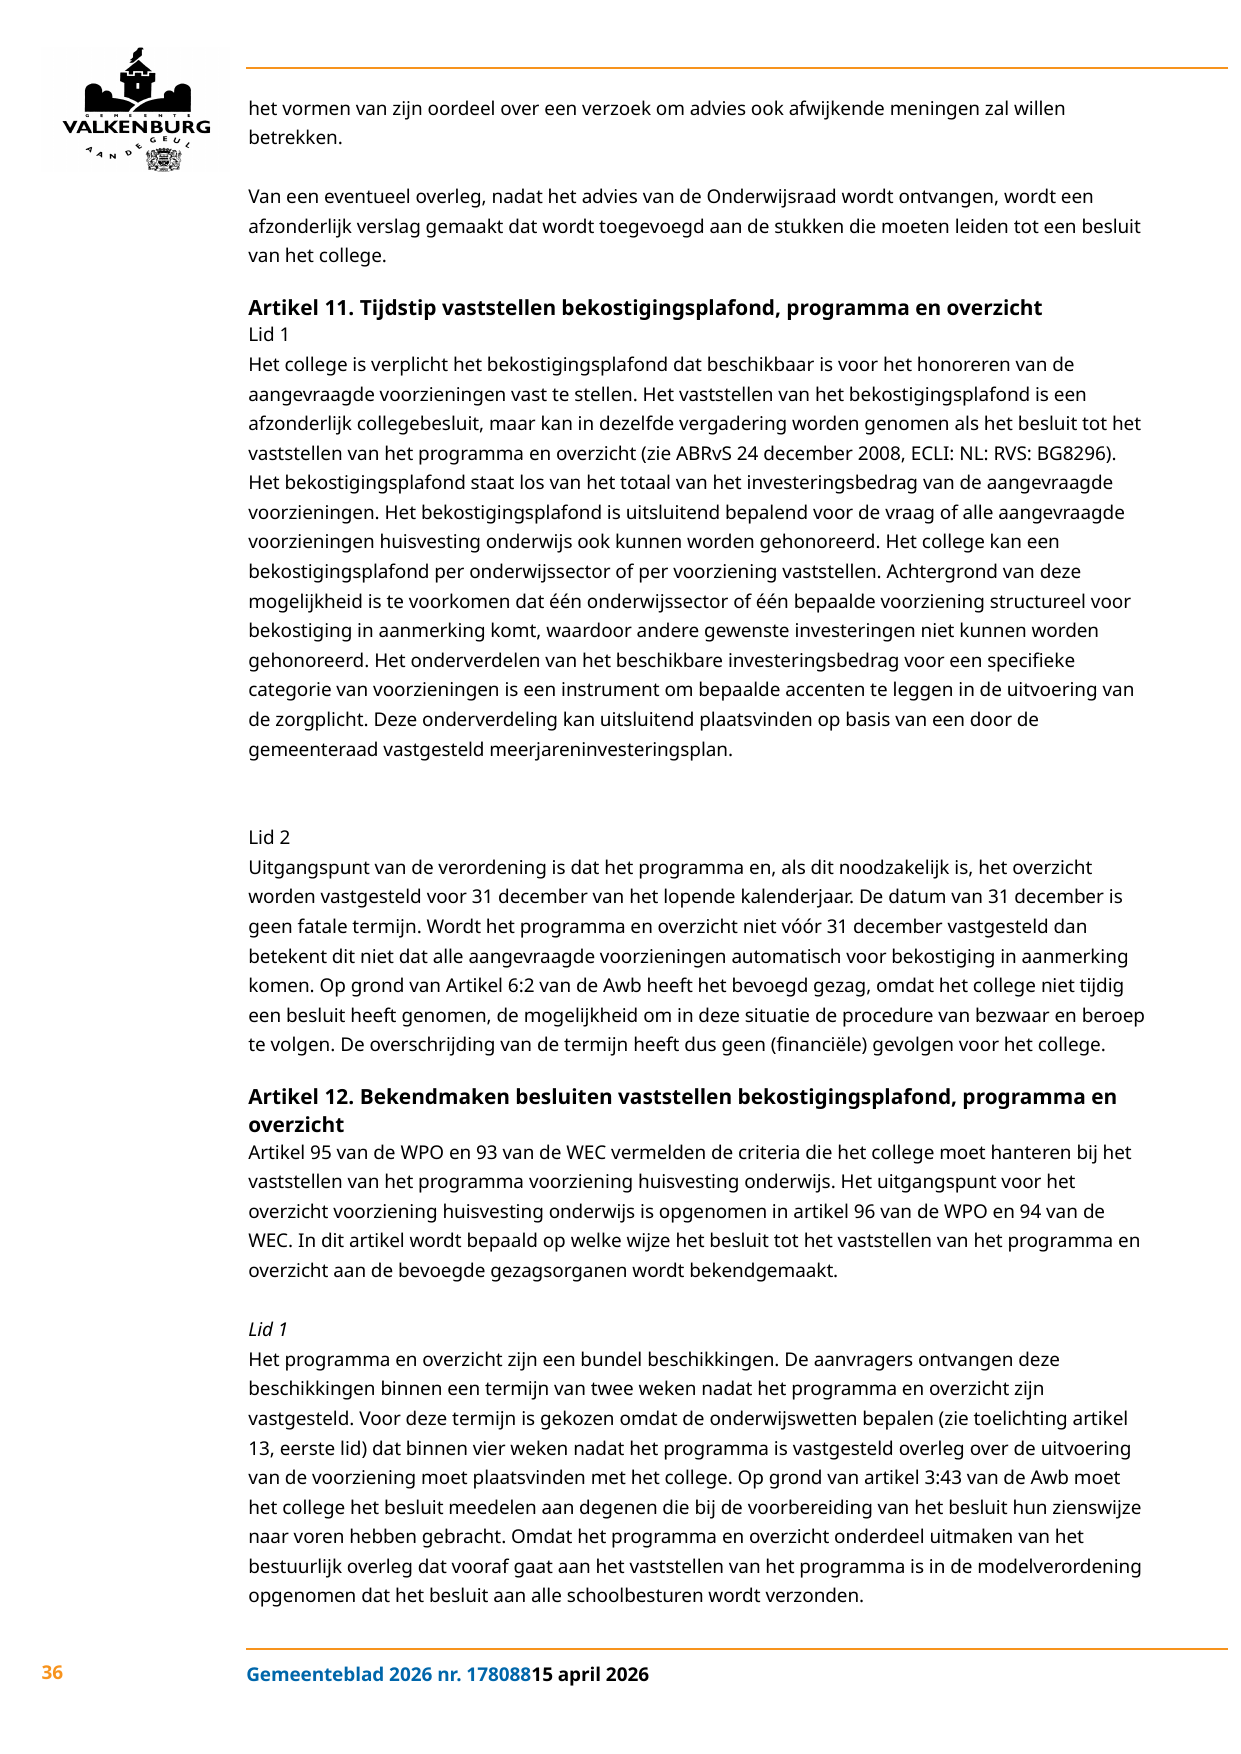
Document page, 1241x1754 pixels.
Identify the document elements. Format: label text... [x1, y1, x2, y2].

picture [41, 47, 231, 172]
text het vormen van zijn oordeel over een verzoek om advies ook afwijkende meningen zal willen betrekken. [248, 95, 1152, 150]
text Het programma en overzicht zijn een bundel beschikkingen. De aanvragers ontvangen deze beschikkingen binnen een termijn van twee weken nadat het programma en overzicht zijn vastgesteld. Voor deze termijn is gekozen omdat de onderwijswetten bepalen (zie toelichting artikel 13, eerste lid) dat binnen vier weken nadat het programma is vastgesteld overleg over de uitvoering van de voorziening moet plaatsvinden met het college. Op grond van artikel 3:43 van de Awb moet het college het besluit meedelen aan degenen die bij de voorbereiding van het besluit hun zienswijze naar voren hebben gebracht. Omdat het programma en overzicht onderdeel uitmaken van het bestuurlijk overleg dat vooraf gaat aan het vaststellen van het programma is in de modelverordening opgenomen dat het besluit aan alle schoolbesturen wordt verzonden. [248, 1346, 1152, 1608]
text Van een eventueel overleg, nadat het advies van de Onderwijsraad wordt ontvangen, wordt een afzonderlijk verslag gemaakt dat wordt toegevoegd aan de stukken die moeten leiden tot een besluit van het college. [248, 183, 1152, 268]
text Artikel 12. Bekendmaken besluiten vaststellen bekostigingsplafond, programma en overzicht [248, 1082, 1152, 1139]
text Lid 1 [248, 1316, 1152, 1342]
text Lid 2 [248, 824, 1152, 850]
text Uitgangspunt van de verordening is dat het programma en, als dit noodzakelijk is, het overzicht worden vastgesteld voor 31 december van het lopende kalenderjaar. De datum van 31 december is geen fatale termijn. Wordt het programma en overzicht niet vóór 31 december vastgesteld dan betekent dit niet dat alle aangevraagde voorzieningen automatisch voor bekostiging in aanmerking komen. Op grond van Artikel 6:2 van de Awb heeft het bevoegd gezag, omdat het college niet tijdig een besluit heeft genomen, de mogelijkheid om in deze situatie de procedure van bezwaar en beroep te volgen. De overschrijding van de termijn heeft dus geen (financiële) gevolgen voor het college. [248, 854, 1152, 1057]
text Het college is verplicht het bekostigingsplafond dat beschikbaar is voor het honoreren van de aangevraagde voorzieningen vast te stellen. Het vaststellen van het bekostigingsplafond is een afzonderlijk collegebesluit, maar kan in dezelfde vergadering worden genomen als het besluit tot het vaststellen van het programma en overzicht (zie ABRvS 24 december 2008, ECLI: NL: RVS: BG8296). Het bekostigingsplafond staat los van het totaal van het investeringsbedrag van de aangevraagde voorzieningen. Het bekostigingsplafond is uitsluitend bepalend voor de vraag of alle aangevraagde voorzieningen huisvesting onderwijs ook kunnen worden gehonoreerd. Het college kan een bekostigingsplafond per onderwijssector of per voorziening vaststellen. Achtergrond van deze mogelijkheid is te voorkomen dat één onderwijssector of één bepaalde voorziening structureel voor bekostiging in aanmerking komt, waardoor andere gewenste investeringen niet kunnen worden gehonoreerd. Het onderverdelen van het beschikbare investeringsbedrag voor een specifieke categorie van voorzieningen is een instrument om bepaalde accenten te leggen in de uitvoering van de zorgplicht. Deze onderverdeling kan uitsluitend plaatsvinden op basis van een door de gemeenteraad vastgesteld meerjareninvesteringsplan. [248, 351, 1152, 761]
text Lid 1 [248, 322, 1152, 347]
text Artikel 95 van de WPO en 93 van de WEC vermelden de criteria die het college moet hanteren bij het vaststellen van het programma voorziening huisvesting onderwijs. Het uitgangspunt voor het overzicht voorziening huisvesting onderwijs is opgenomen in artikel 96 van de WPO en 94 van de WEC. In dit artikel wordt bepaald op welke wijze het besluit tot het vaststellen van het programma en overzicht aan de bevoegde gezagsorganen wordt bekendgemaakt. [248, 1139, 1152, 1283]
text Artikel 11. Tijdstip vaststellen bekostigingsplafond, programma en overzicht [248, 293, 1152, 322]
